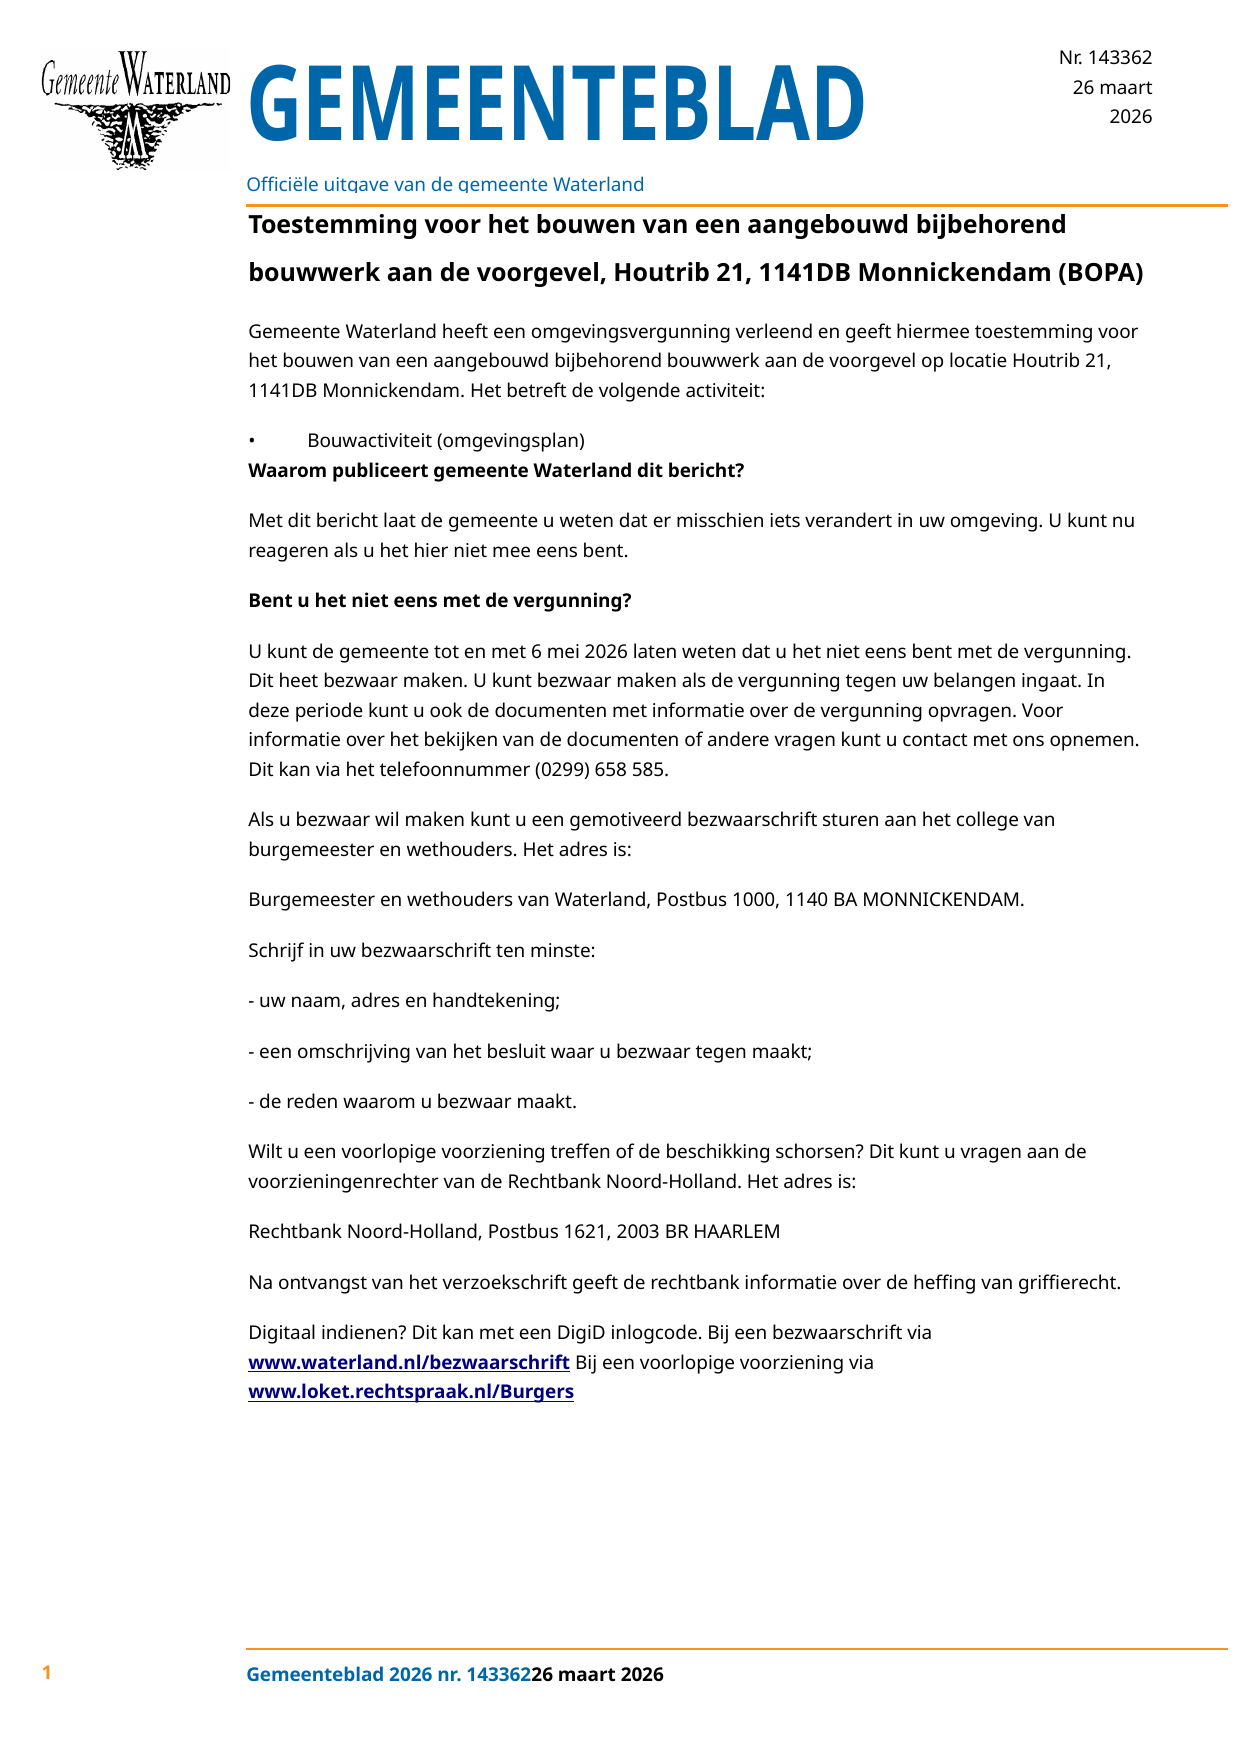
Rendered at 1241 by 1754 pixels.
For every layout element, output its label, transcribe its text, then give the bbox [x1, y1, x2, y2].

text Schrijf in uw bezwaarschrift ten minste: [248, 937, 1152, 963]
text Bent u het niet eens met de vergunning? [248, 587, 1152, 613]
text Toestemming voor het bouwen van een aangebouwd bijbehorend bouwwerk aan de voorgevel, Houtrib 21, 1141DB Monnickendam (BOPA) [248, 207, 1152, 288]
text Waarom publiceert gemeente Waterland dit bericht? [248, 457, 1152, 483]
text Burgemeester en wethouders van Waterland, Postbus 1000, 1140 BA MONNICKENDAM. [248, 887, 1152, 912]
text - een omschrijving van het besluit waar u bezwaar tegen maakt; [248, 1038, 1152, 1064]
text Met dit bericht laat de gemeente u weten dat er misschien iets verandert in uw omgeving. U kunt nu reageren als u het hier niet mee eens bent. [248, 507, 1152, 563]
list Bouwactiviteit (omgevingsplan) [248, 427, 1152, 453]
text Na ontvangst van het verzoekschrift geeft de rechtbank informatie over de heffing van griffierecht. [248, 1269, 1152, 1295]
text Digitaal indienen? Dit kan met een DigiD inlogcode. Bij een bezwaarschrift via www.waterland.nl/bezwaarschrift Bij een voorlopige voorziening via www.loket.rechtspraak.nl/Burgers [248, 1319, 1152, 1404]
text Wilt u een voorlopige voorziening treffen of de beschikking schorsen? Dit kunt u vragen aan de voorzieningenrechter van de Rechtbank Noord-Holland. Het adres is: [248, 1139, 1152, 1194]
text U kunt de gemeente tot en met 6 mei 2026 laten weten dat u het niet eens bent met de vergunning. Dit heet bezwaar maken. U kunt bezwaar maken als de vergunning tegen uw belangen ingaat. In deze periode kunt u ook de documenten met informatie over de vergunning opvragen. Voor informatie over het bekijken van de documenten of andere vragen kunt u contact met ons opnemen. Dit kan via het telefoonnummer (0299) 658 585. [248, 638, 1152, 782]
text Gemeente Waterland heeft een omgevingsvergunning verleend en geeft hiermee toestemming voor het bouwen van een aangebouwd bijbehorend bouwwerk aan de voorgevel op locatie Houtrib 21, 1141DB Monnickendam. Het betreft de volgende activiteit: [248, 318, 1152, 403]
picture [41, 47, 231, 172]
text Rechtbank Noord-Holland, Postbus 1621, 2003 BR HAARLEM [248, 1219, 1152, 1244]
text Als u bezwaar wil maken kunt u een gemotiveerd bezwaarschrift sturen aan het college van burgemeester en wethouders. Het adres is: [248, 807, 1152, 862]
text - de reden waarom u bezwaar maakt. [248, 1088, 1152, 1114]
text - uw naam, adres en handtekening; [248, 987, 1152, 1013]
